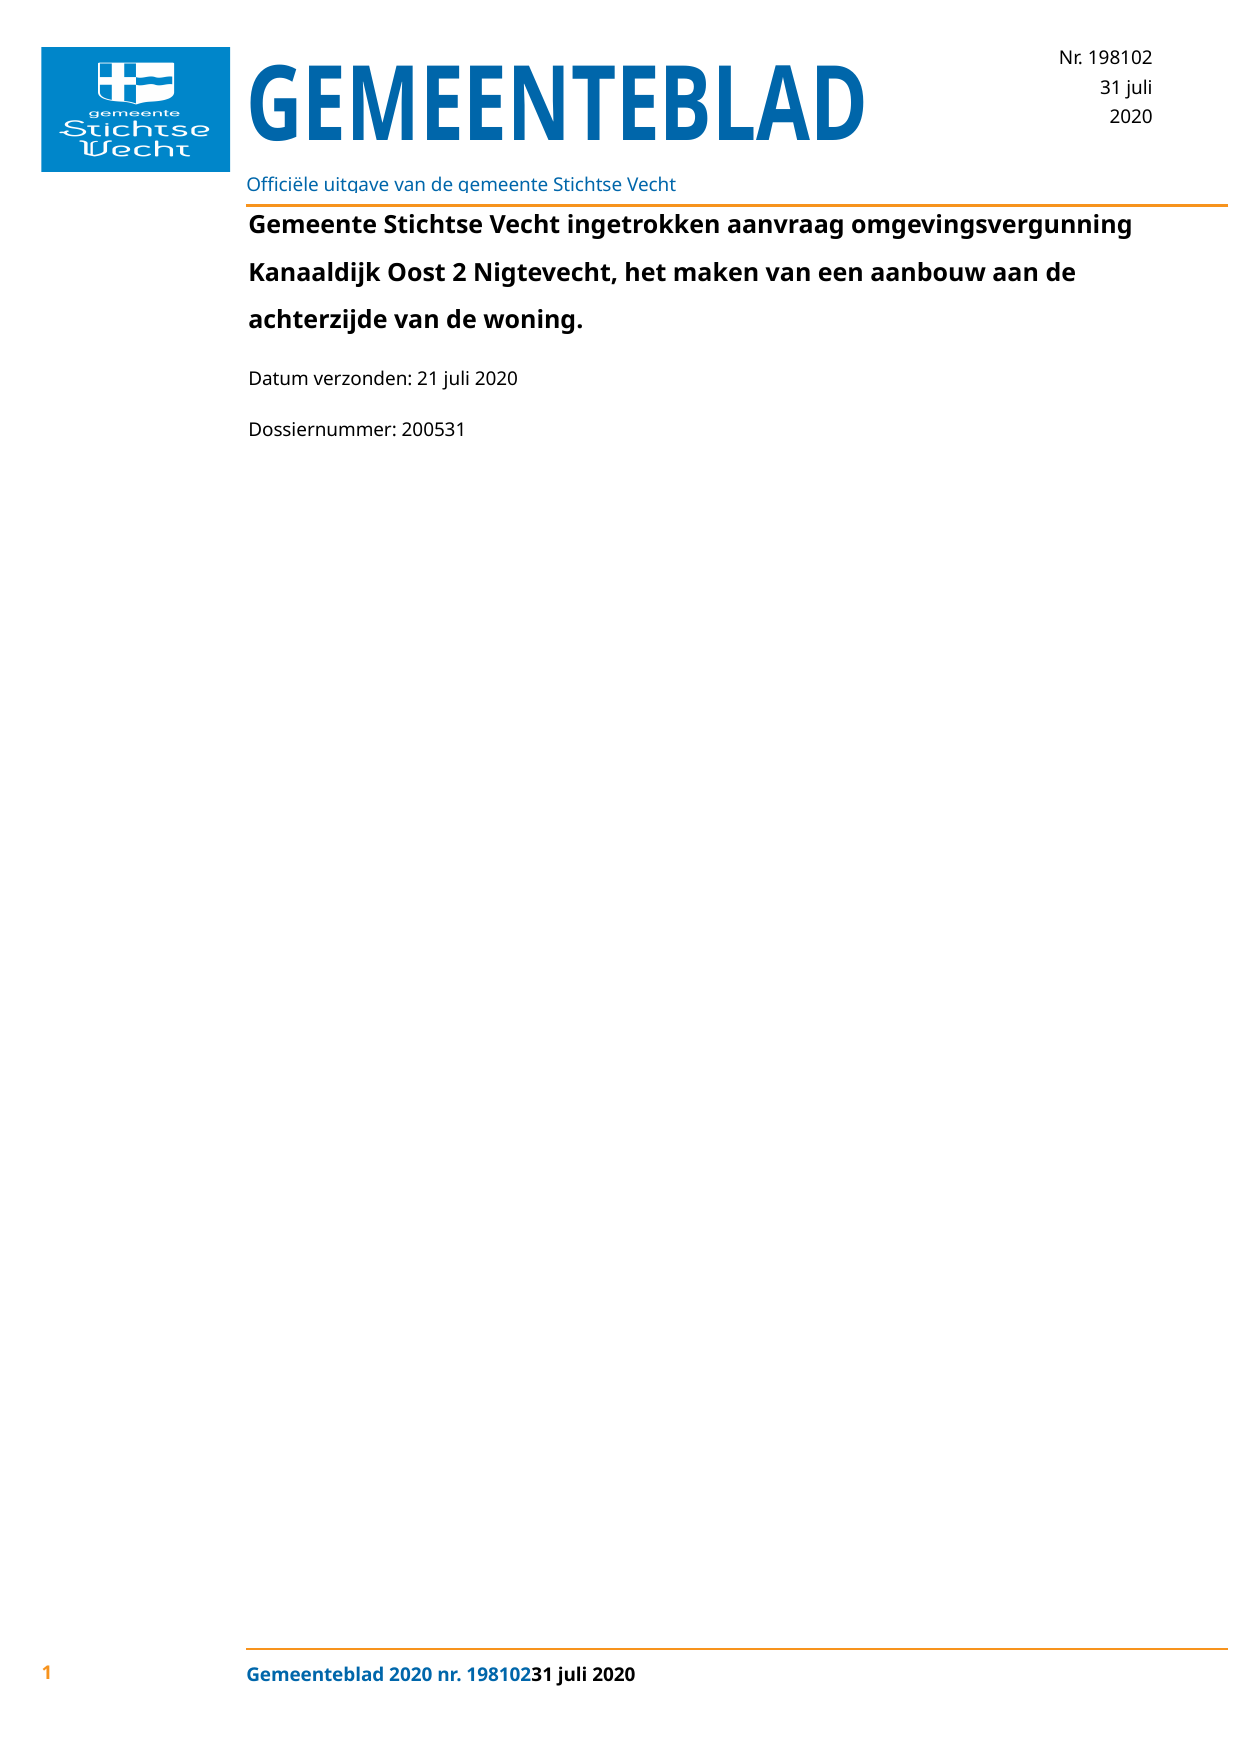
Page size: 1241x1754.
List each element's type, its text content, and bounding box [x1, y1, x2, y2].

text Dossiernummer: 200531 [248, 416, 1152, 442]
text Gemeente Stichtse Vecht ingetrokken aanvraag omgevingsvergunning Kanaaldijk Oost 2 Nigtevecht, het maken van een aanbouw aan de achterzijde van de woning. [248, 207, 1152, 336]
picture [99, 63, 135, 101]
text Datum verzonden: 21 juli 2020 [248, 366, 1152, 391]
picture [137, 63, 174, 103]
